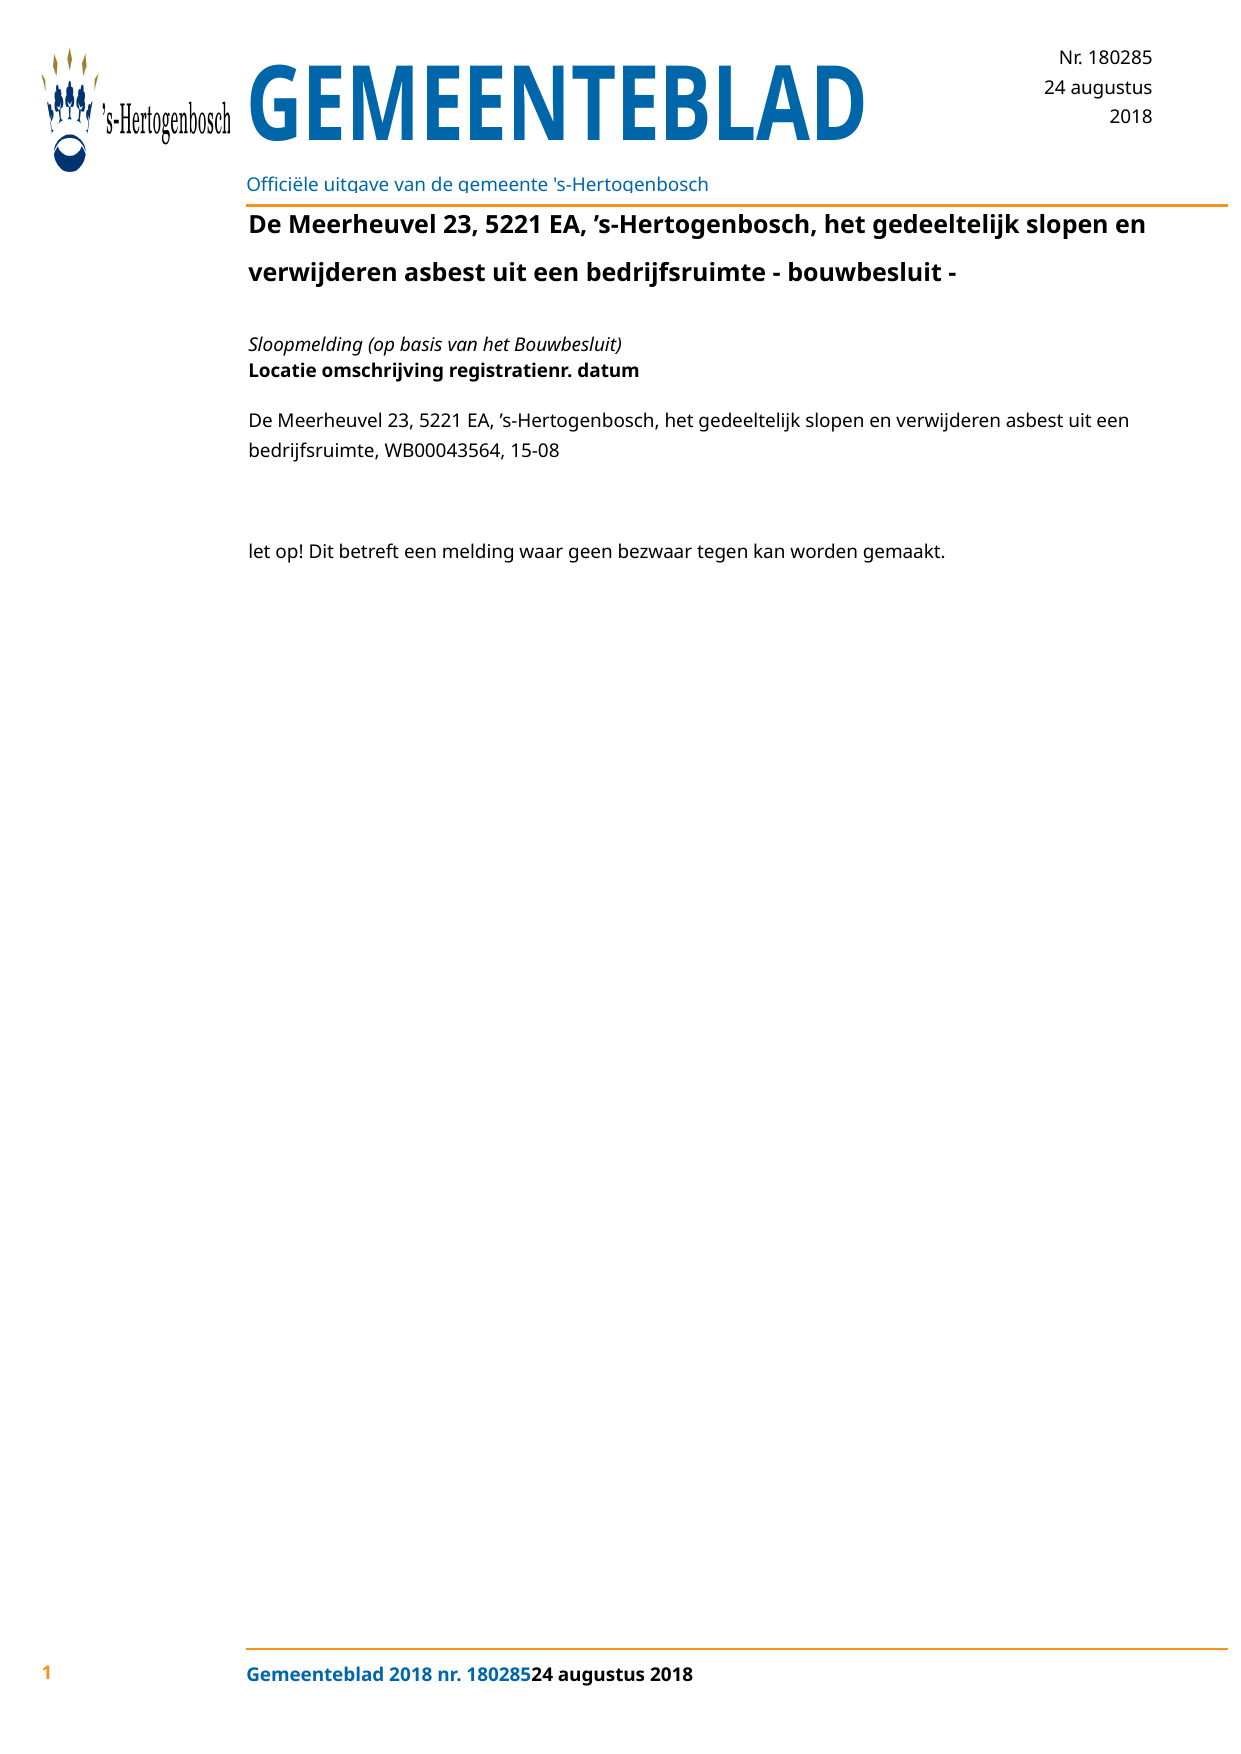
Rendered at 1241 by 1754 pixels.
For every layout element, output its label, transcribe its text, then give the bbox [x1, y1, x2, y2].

text Sloopmelding (op basis van het Bouwbesluit) [248, 331, 1152, 357]
picture [41, 47, 231, 172]
text Locatie omschrijving registratienr. datum [248, 357, 1152, 383]
text De Meerheuvel 23, 5221 EA, ’s-Hertogenbosch, het gedeeltelijk slopen en verwijderen asbest uit een bedrijfsruimte, WB00043564, 15-08 [248, 408, 1152, 463]
text let op! Dit betreft een melding waar geen bezwaar tegen kan worden gemaakt. [248, 538, 1152, 564]
text De Meerheuvel 23, 5221 EA, ’s-Hertogenbosch, het gedeeltelijk slopen en verwijderen asbest uit een bedrijfsruimte - bouwbesluit - [248, 207, 1152, 288]
